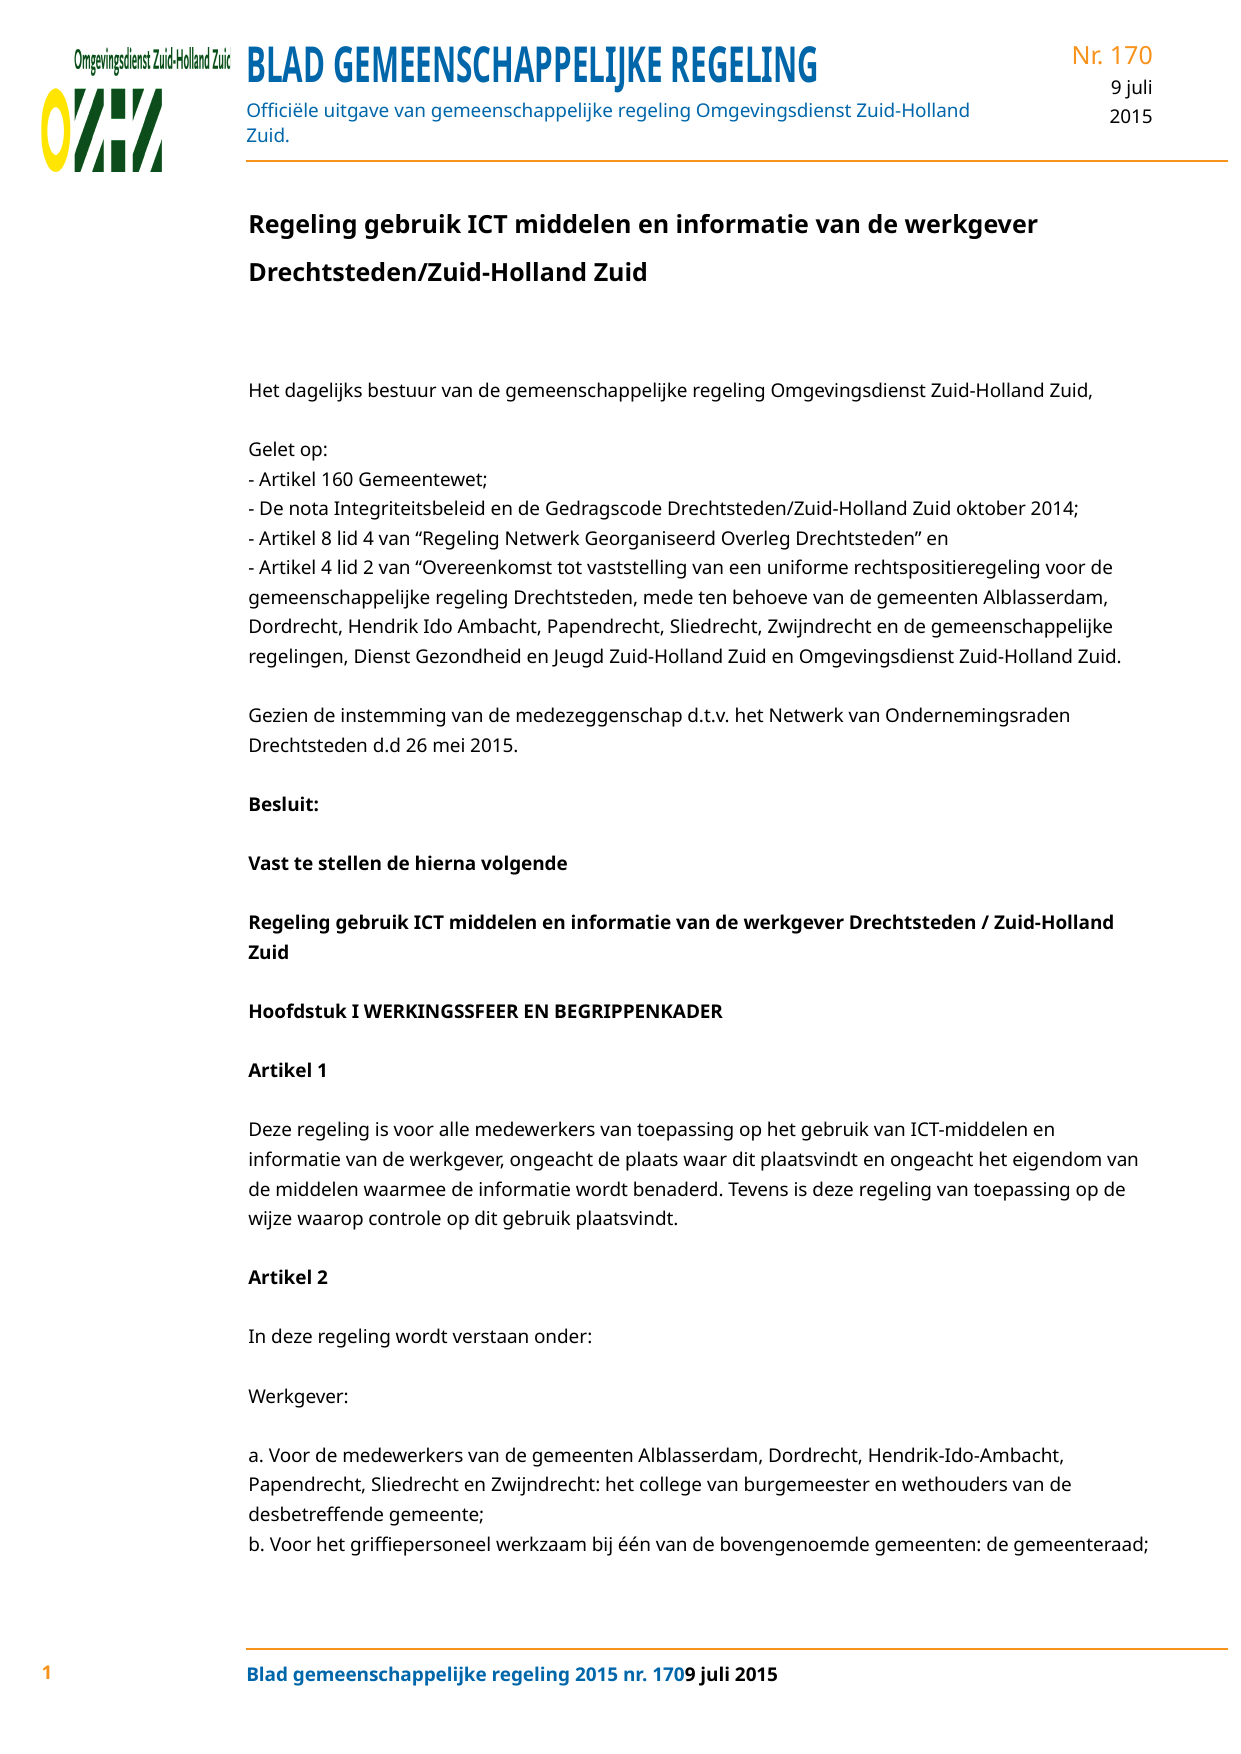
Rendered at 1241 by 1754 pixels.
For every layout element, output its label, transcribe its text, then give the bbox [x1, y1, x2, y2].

text a. Voor de medewerkers van de gemeenten Alblasserdam, Dordrecht, Hendrik-Ido-Ambacht, Papendrecht, Sliedrecht en Zwijndrecht: het college van burgemeester en wethouders van de desbetreffende gemeente; [248, 1442, 1152, 1527]
text - De nota Integriteitsbeleid en de Gedragscode Drechtsteden/Zuid-Holland Zuid oktober 2014; [248, 495, 1152, 521]
text Het dagelijks bestuur van de gemeenschappelijke regeling Omgevingsdienst Zuid-Holland Zuid, [248, 377, 1152, 403]
text Regeling gebruik ICT middelen en informatie van de werkgever Drechtsteden / Zuid-Holland Zuid [248, 909, 1152, 965]
text Vast te stellen de hierna volgende [248, 850, 1152, 876]
text In deze regeling wordt verstaan onder: [248, 1324, 1152, 1349]
text Deze regeling is voor alle medewerkers van toepassing op het gebruik van ICT-middelen en informatie van de werkgever, ongeacht de plaats waar dit plaatsvindt en ongeacht het eigendom van de middelen waarmee de informatie wordt benaderd. Tevens is deze regeling van toepassing op de [248, 1117, 1152, 1202]
text Werkgever: [248, 1383, 1152, 1409]
text - Artikel 160 Gemeentewet; [248, 466, 1152, 492]
text Gelet op: [248, 436, 1152, 462]
text Hoofdstuk I WERKINGSSFEER EN BEGRIPPENKADER [248, 998, 1152, 1024]
text - Artikel 4 lid 2 van “Overeenkomst tot vaststelling van een uniforme rechtspositieregeling voor de gemeenschappelijke regeling Drechtsteden, mede ten behoeve van de gemeenten Alblasserdam, Dordrecht, Hendrik Ido Ambacht, Papendrecht, Sliedrecht, Zwijndrecht en de gemeenschappelijke regelingen, Dienst Gezondheid en Jeugd Zuid-Holland Zuid en Omgevingsdienst Zuid-Holland Zuid. [248, 554, 1152, 669]
text Besluit: [248, 791, 1152, 817]
text Artikel 2 [248, 1264, 1152, 1290]
text Gezien de instemming van de medezeggenschap d.t.v. het Netwerk van Ondernemingsraden Drechtsteden d.d 26 mei 2015. [248, 702, 1152, 758]
picture [41, 47, 231, 172]
text - Artikel 8 lid 4 van “Regeling Netwerk Georganiseerd Overleg Drechtsteden” en [248, 525, 1152, 551]
text Artikel 1 [248, 1057, 1152, 1083]
text wijze waarop controle op dit gebruik plaatsvindt. [248, 1205, 1152, 1231]
text b. Voor het griffiepersoneel werkzaam bij één van de bovengenoemde gemeenten: de gemeenteraad; [248, 1531, 1152, 1557]
text Regeling gebruik ICT middelen en informatie van de werkgever Drechtsteden/Zuid-Holland Zuid [248, 207, 1152, 288]
